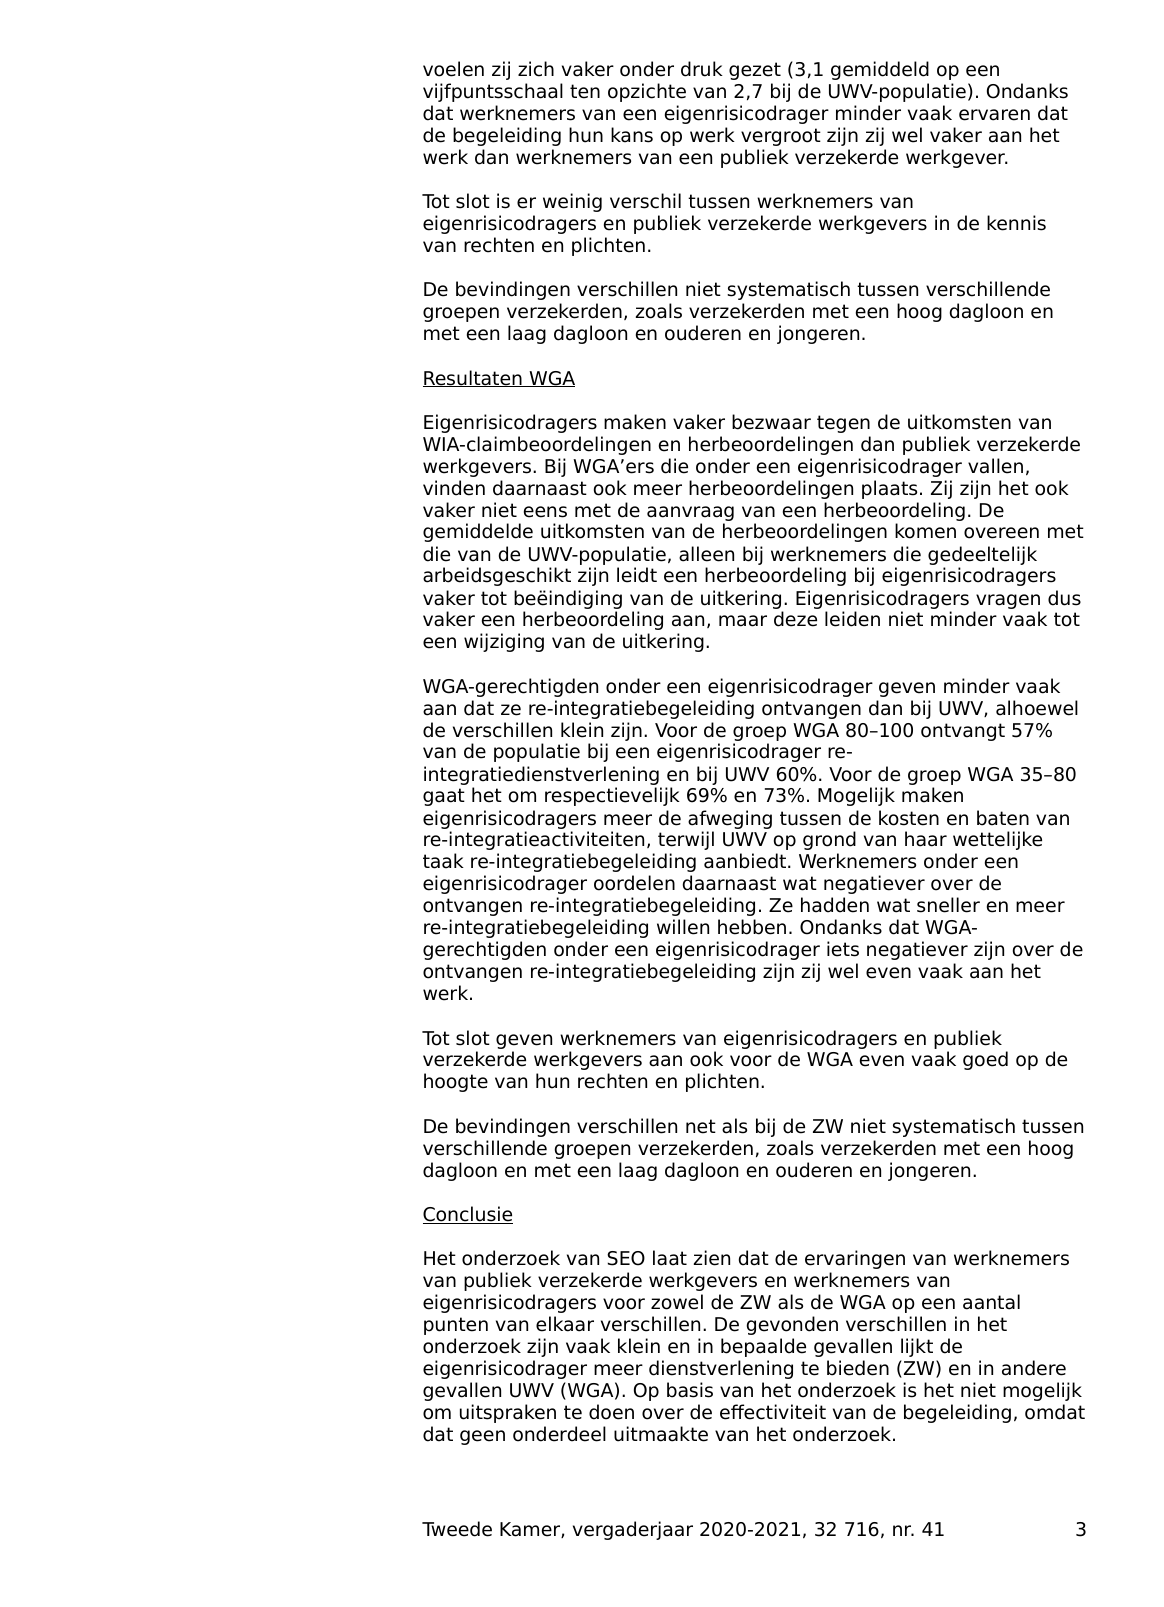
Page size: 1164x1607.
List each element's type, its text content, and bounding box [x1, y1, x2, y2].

text Tot slot is er weinig verschil tussen werknemers van eigenrisicodragers en publiek verzekerde werkgevers in de kennis van rechten en plichten. [422, 191, 1087, 257]
text De bevindingen verschillen niet systematisch tussen verschillende groepen verzekerden, zoals verzekerden met een hoog dagloon en met een laag dagloon en ouderen en jongeren. [422, 279, 1087, 345]
text WGA-gerechtigden onder een eigenrisicodrager geven minder vaak aan dat ze re-integratiebegeleiding ontvangen dan bij UWV, alhoewel de verschillen klein zijn. Voor de groep WGA 80–100 ontvangt 57% van de populatie bij een eigenrisicodrager re-integratiedienstverlening en bij UWV 60%. Voor de groep WGA 35–80 gaat het om respectievelijk 69% en 73%. Mogelijk maken eigenrisicodragers meer de afweging tussen de kosten en baten van re-integratieactiviteiten, terwijl UWV op grond van haar wettelijke taak re-integratiebegeleiding aanbiedt. Werknemers onder een eigenrisicodrager oordelen daarnaast wat negatiever over de ontvangen re-integratiebegeleiding. Ze hadden wat sneller en meer re-integratiebegeleiding willen hebben. Ondanks dat WGA-gerechtigden onder een eigenrisicodrager iets negatiever zijn over de ontvangen re-integratiebegeleiding zijn zij wel even vaak aan het werk. [422, 676, 1087, 1005]
subtitle Conclusie [422, 1204, 1087, 1226]
text voelen zij zich vaker onder druk gezet (3,1 gemiddeld op een vijfpuntsschaal ten opzichte van 2,7 bij de UWV-populatie). Ondanks dat werknemers van een eigenrisicodrager minder vaak ervaren dat de begeleiding hun kans op werk vergroot zijn zij wel vaker aan het werk dan werknemers van een publiek verzekerde werkgever. [422, 59, 1087, 169]
text De bevindingen verschillen net als bij de ZW niet systematisch tussen verschillende groepen verzekerden, zoals verzekerden met een hoog dagloon en met een laag dagloon en ouderen en jongeren. [422, 1116, 1087, 1181]
text Het onderzoek van SEO laat zien dat de ervaringen van werknemers van publiek verzekerde werkgevers en werknemers van eigenrisicodragers voor zowel de ZW als de WGA op een aantal punten van elkaar verschillen. De gevonden verschillen in het onderzoek zijn vaak klein en in bepaalde gevallen lijkt de eigenrisicodrager meer dienstverlening te bieden (ZW) en in andere gevallen UWV (WGA). Op basis van het onderzoek is het niet mogelijk om uitspraken te doen over de effectiviteit van de begeleiding, omdat dat geen onderdeel uitmaakte van het onderzoek. [422, 1248, 1087, 1446]
text Eigenrisicodragers maken vaker bezwaar tegen de uitkomsten van WIA-claimbeoordelingen en herbeoordelingen dan publiek verzekerde werkgevers. Bij WGA’ers die onder een eigenrisicodrager vallen, vinden daarnaast ook meer herbeoordelingen plaats. Zij zijn het ook vaker niet eens met de aanvraag van een herbeoordeling. De gemiddelde uitkomsten van de herbeoordelingen komen overeen met die van de UWV-populatie, alleen bij werknemers die gedeeltelijk arbeidsgeschikt zijn leidt een herbeoordeling bij eigenrisicodragers vaker tot beëindiging van de uitkering. Eigenrisicodragers vragen dus vaker een herbeoordeling aan, maar deze leiden niet minder vaak tot een wijziging van de uitkering. [422, 412, 1087, 653]
subtitle Resultaten WGA [422, 367, 1087, 389]
text Tot slot geven werknemers van eigenrisicodragers en publiek verzekerde werkgevers aan ook voor de WGA even vaak goed op de hoogte van hun rechten en plichten. [422, 1027, 1087, 1093]
